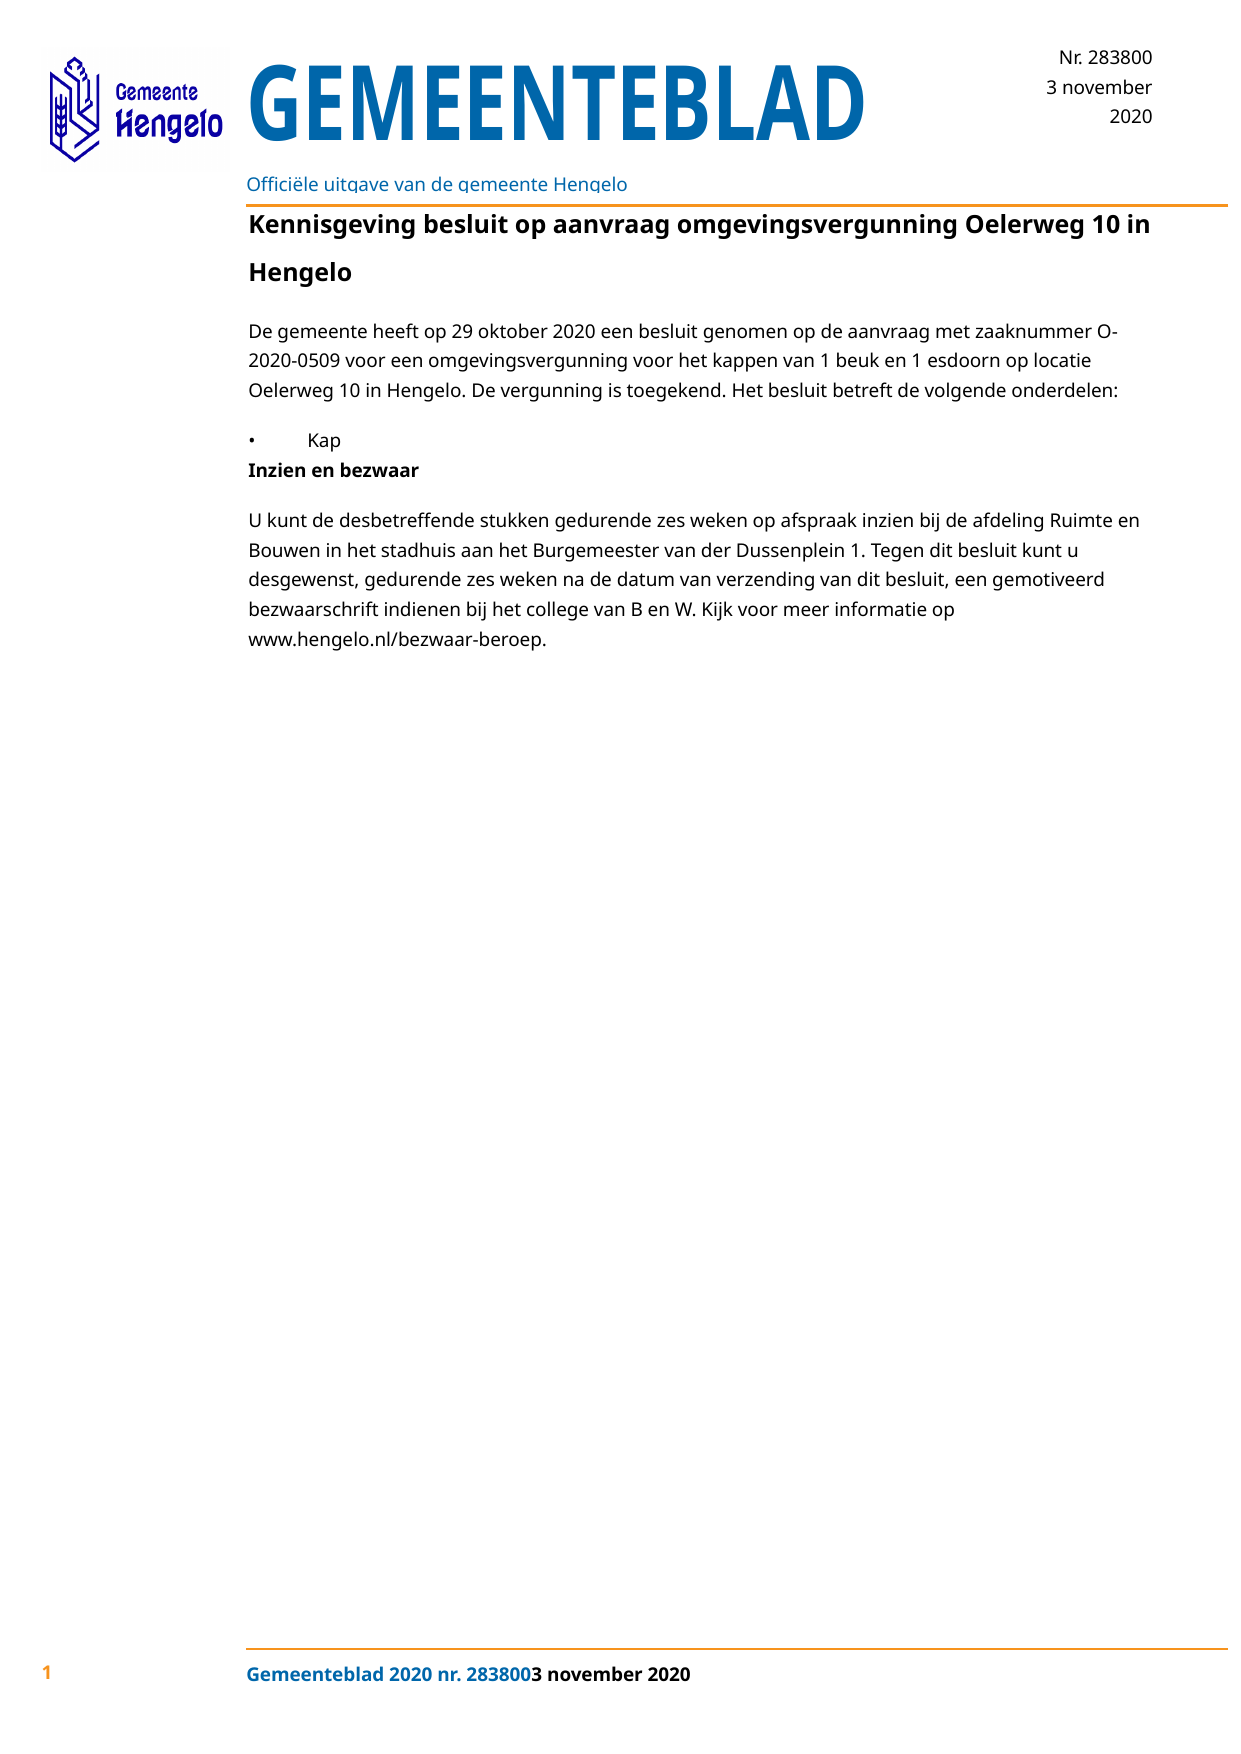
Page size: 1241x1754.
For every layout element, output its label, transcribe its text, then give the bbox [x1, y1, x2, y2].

text De gemeente heeft op 29 oktober 2020 een besluit genomen op de aanvraag met zaaknummer O-2020-0509 voor een omgevingsvergunning voor het kappen van 1 beuk en 1 esdoorn op locatie Oelerweg 10 in Hengelo. De vergunning is toegekend. Het besluit betreft de volgende onderdelen: [248, 318, 1152, 403]
picture [41, 47, 231, 172]
list Kap [248, 427, 1152, 453]
text U kunt de desbetreffende stukken gedurende zes weken op afspraak inzien bij de afdeling Ruimte en Bouwen in het stadhuis aan het Burgemeester van der Dussenplein 1. Tegen dit besluit kunt u desgewenst, gedurende zes weken na de datum van verzending van dit besluit, een gemotiveerd bezwaarschrift indienen bij het college van B en W. Kijk voor meer informatie op www.hengelo.nl/bezwaar-beroep. [248, 507, 1152, 652]
text Kennisgeving besluit op aanvraag omgevingsvergunning Oelerweg 10 in Hengelo [248, 207, 1152, 288]
text Inzien en bezwaar [248, 457, 1152, 483]
